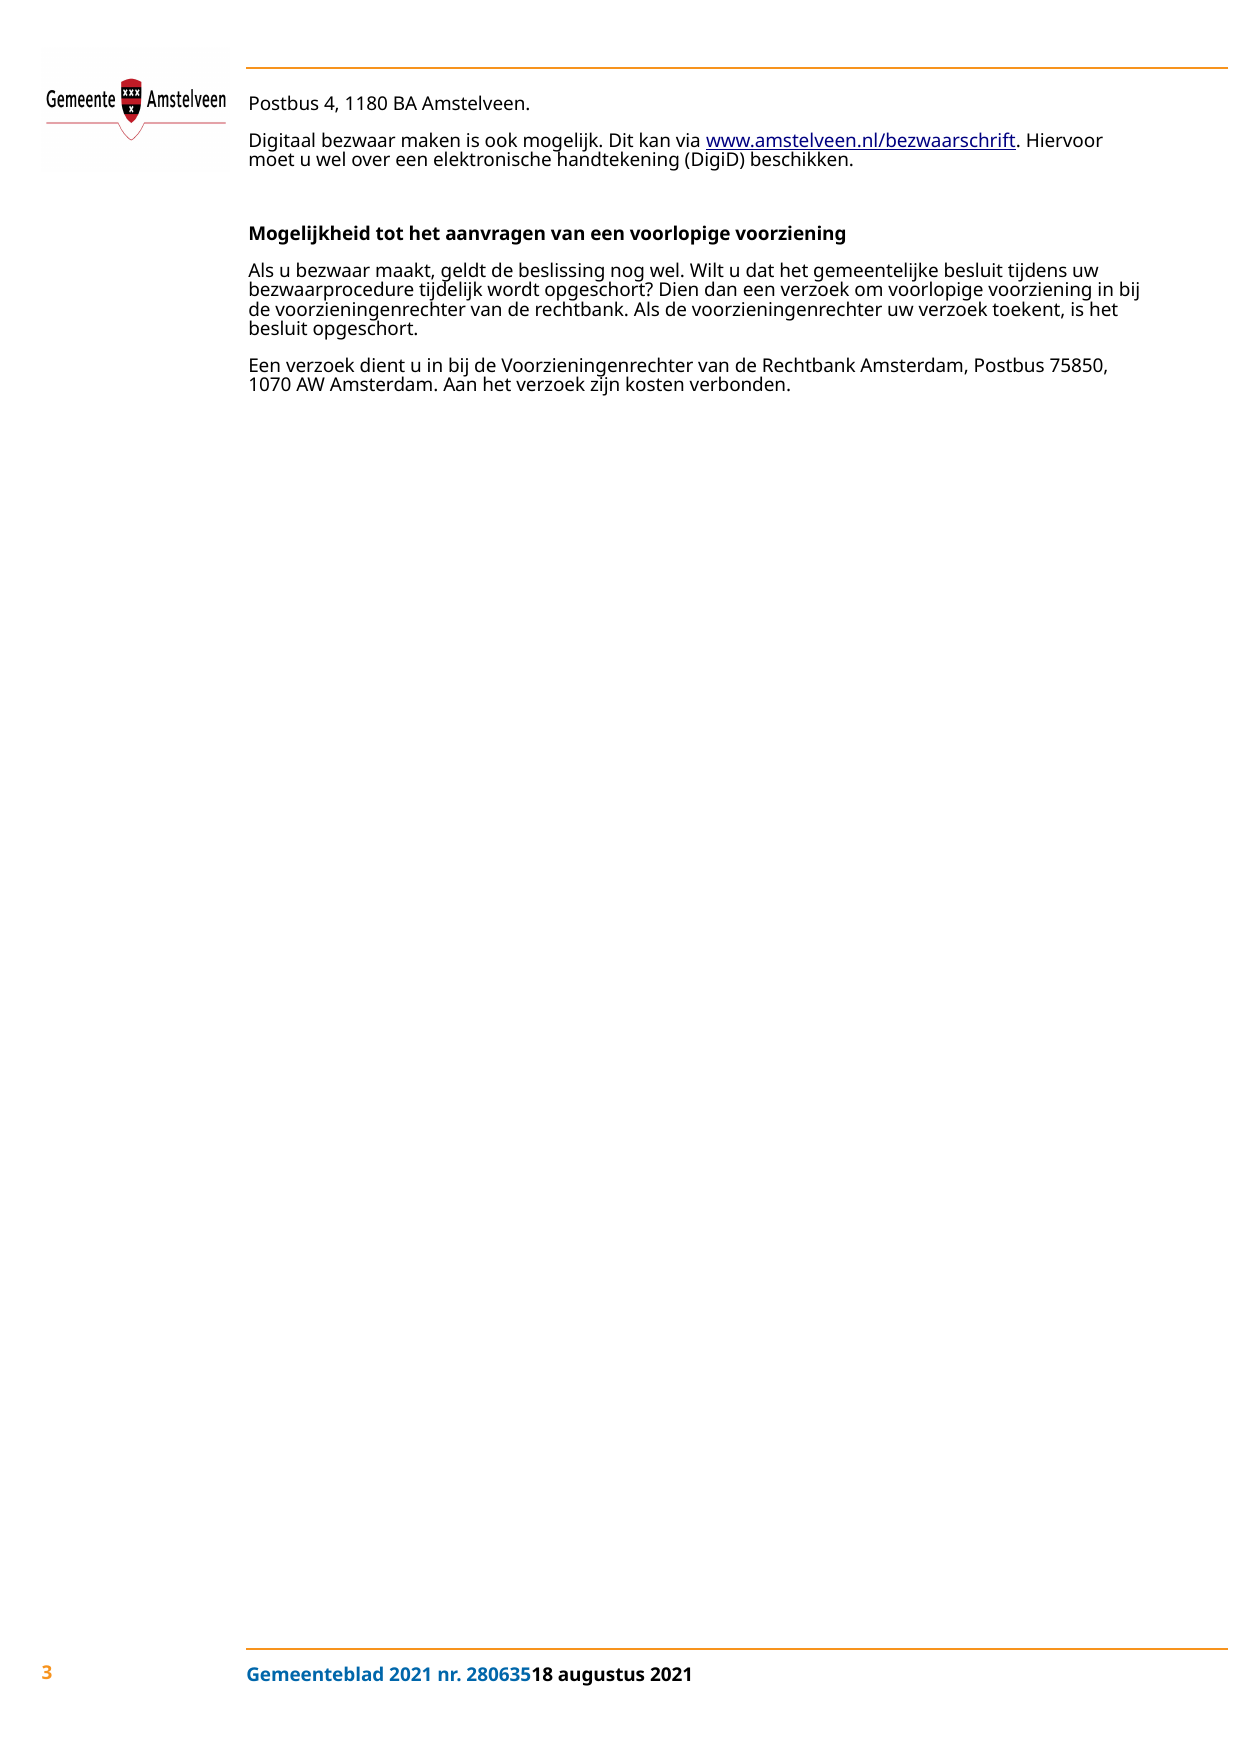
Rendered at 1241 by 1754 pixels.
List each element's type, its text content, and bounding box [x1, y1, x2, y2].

text Als u bezwaar maakt, geldt de beslissing nog wel. Wilt u dat het gemeentelijke besluit tijdens uw bezwaarprocedure tijdelijk wordt opgeschort? Dien dan een verzoek om voorlopige voorziening in bij de voorzieningenrechter van de rechtbank. Als de voorzieningenrechter uw verzoek toekent, is het besluit opgeschort. [248, 262, 1152, 339]
picture [41, 47, 231, 172]
text Postbus 4, 1180 BA Amstelveen. [248, 95, 1152, 114]
text Een verzoek dient u in bij de Voorzieningenrechter van de Rechtbank Amsterdam, Postbus 75850, 1070 AW Amsterdam. Aan het verzoek zijn kosten verbonden. [248, 357, 1152, 395]
text Digitaal bezwaar maken is ook mogelijk. Dit kan via www.amstelveen.nl/bezwaarschrift. Hiervoor moet u wel over een elektronische handtekening (DigiD) beschikken. [248, 132, 1152, 170]
text Mogelijkheid tot het aanvragen van een voorlopige voorziening [248, 225, 1152, 244]
